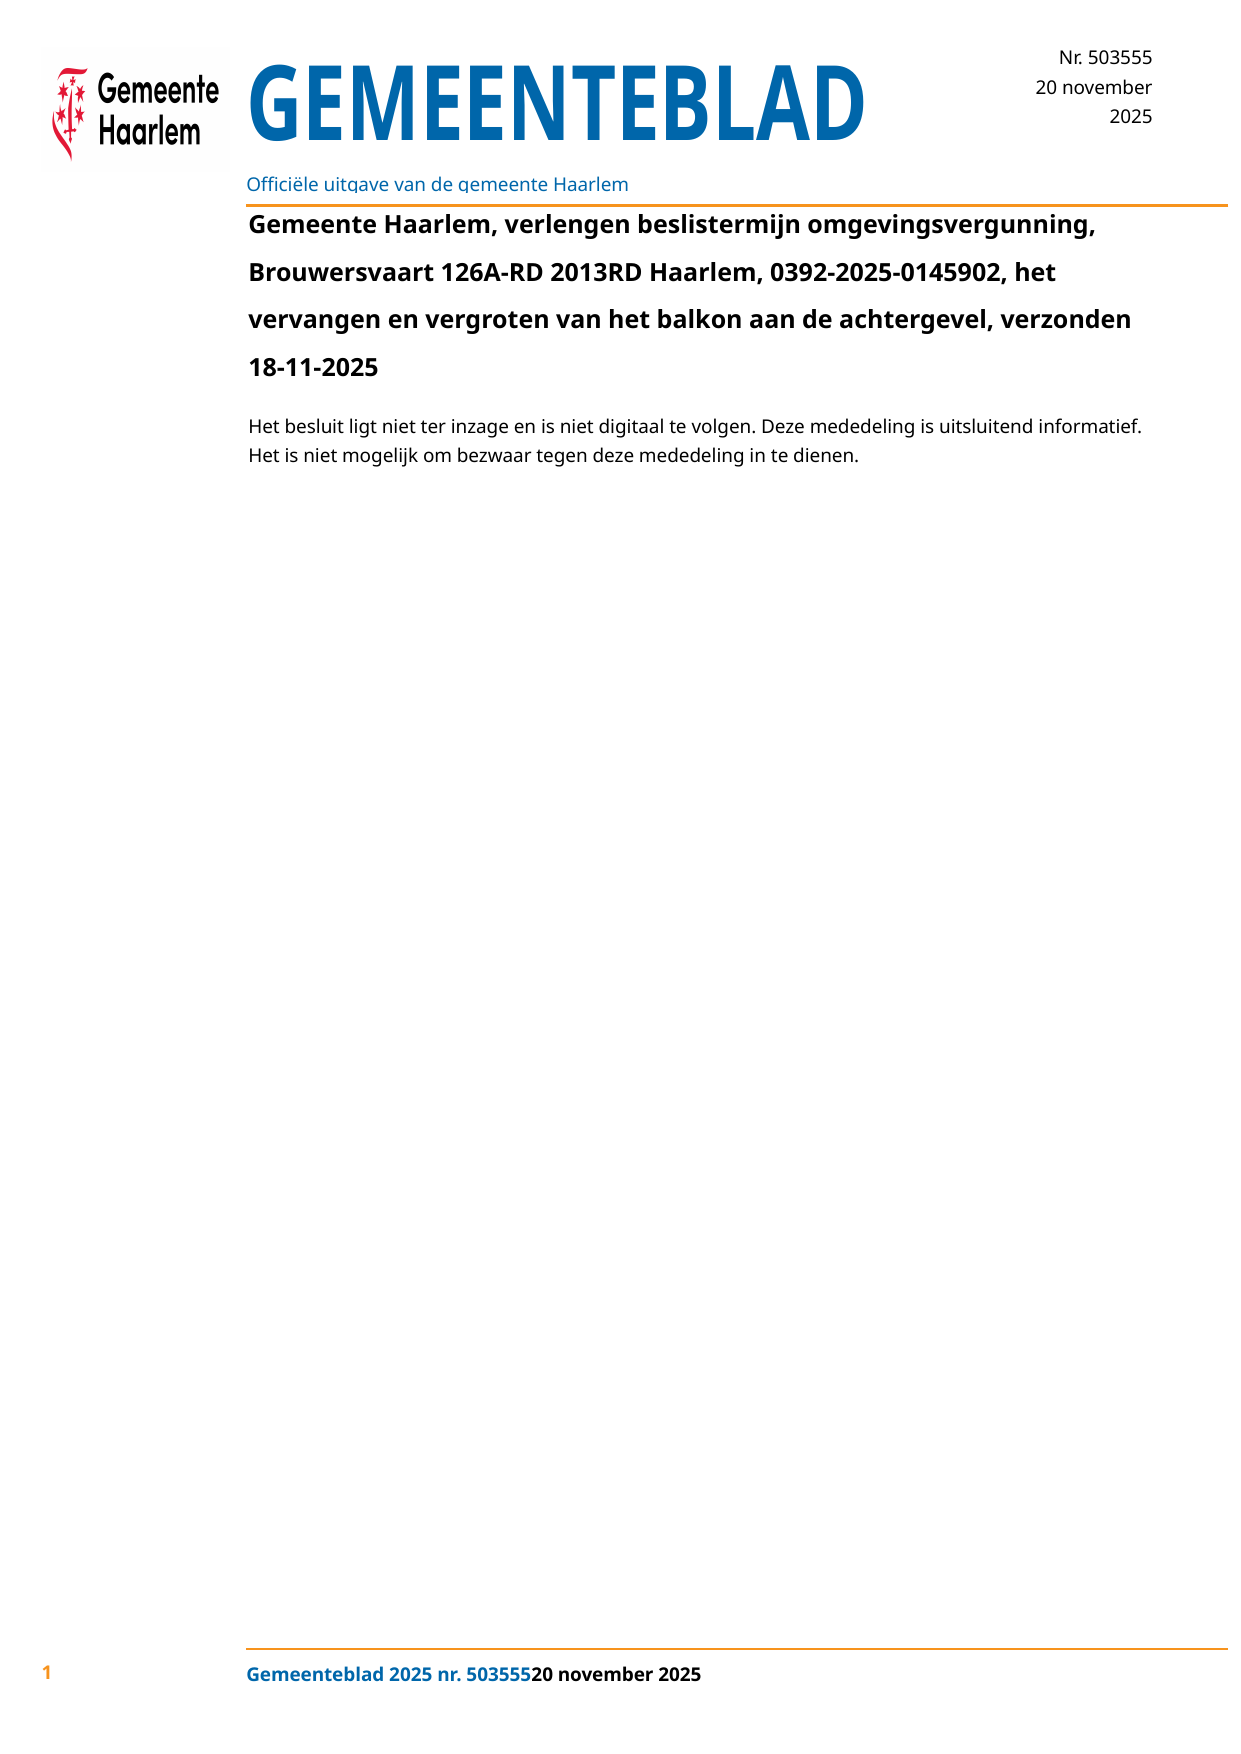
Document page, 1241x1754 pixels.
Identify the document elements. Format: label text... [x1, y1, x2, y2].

picture [41, 47, 231, 172]
text Gemeente Haarlem, verlengen beslistermijn omgevingsvergunning, Brouwersvaart 126A-RD 2013RD Haarlem, 0392-2025-0145902, het vervangen en vergroten van het balkon aan de achtergevel, verzonden 18-11-2025 [248, 207, 1152, 384]
text Het besluit ligt niet ter inzage en is niet digitaal te volgen. Deze mededeling is uitsluitend informatief. Het is niet mogelijk om bezwaar tegen deze mededeling in te dienen. [248, 413, 1152, 468]
